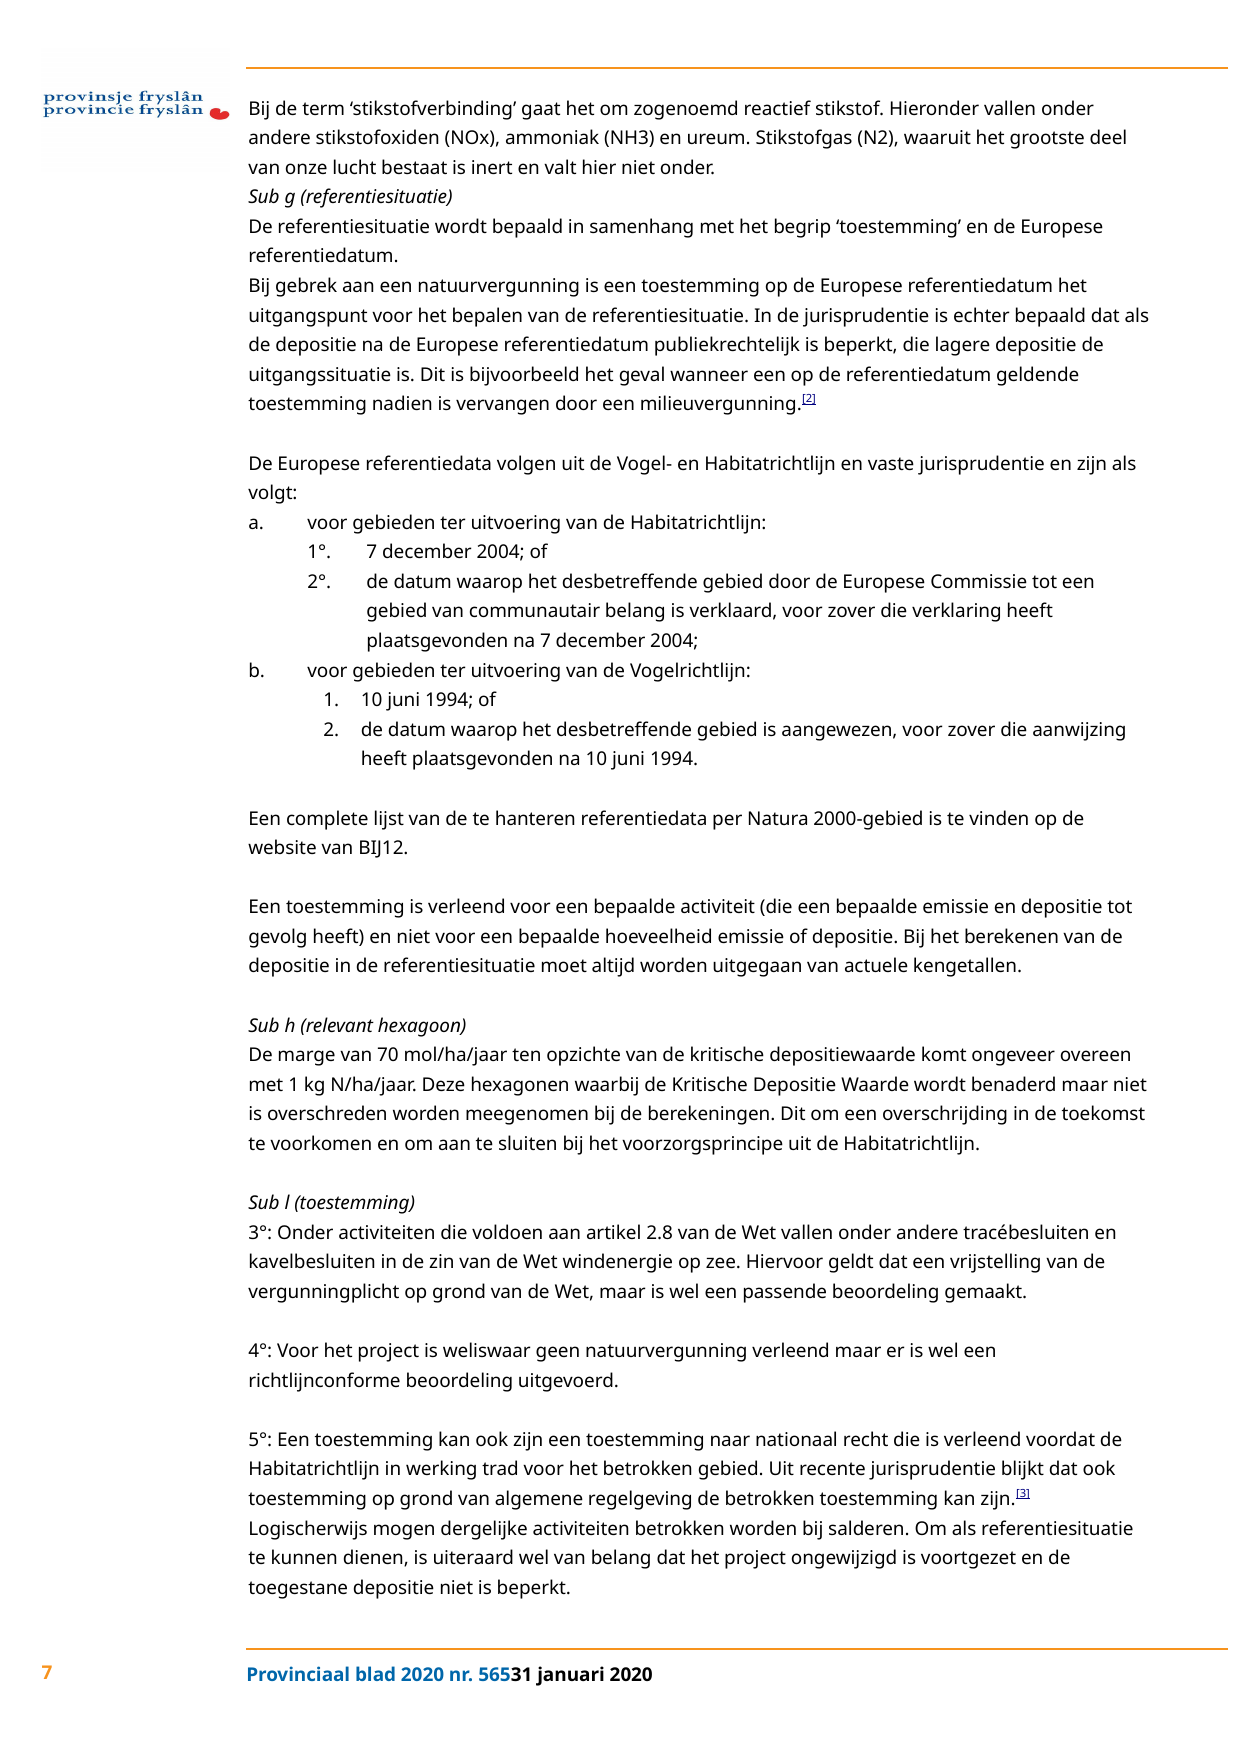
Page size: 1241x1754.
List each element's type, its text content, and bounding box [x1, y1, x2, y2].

text Een toestemming is verleend voor een bepaalde activiteit (die een bepaalde emissie en depositie tot gevolg heeft) en niet voor een bepaalde hoeveelheid emissie of depositie. Bij het berekenen van de depositie in de referentiesituatie moet altijd worden uitgegaan van actuele kengetallen. [248, 893, 1152, 978]
list 10 juni 1994; of [323, 686, 1152, 712]
text Bij gebrek aan een natuurvergunning is een toestemming op de Europese referentiedatum het uitgangspunt voor het bepalen van de referentiesituatie. In de jurisprudentie is echter bepaald dat als de depositie na de Europese referentiedatum publiekrechtelijk is beperkt, die lagere depositie de uitgangssituatie is. Dit is bijvoorbeeld het geval wanneer een op de referentiedatum geldende toestemming nadien is vervangen door een milieuvergunning.[2] [248, 272, 1152, 416]
text De referentiesituatie wordt bepaald in samenhang met het begrip ‘toestemming’ en de Europese referentiedatum. [248, 213, 1152, 268]
list voor gebieden ter uitvoering van de Habitatrichtlijn: [248, 509, 1152, 535]
list voor gebieden ter uitvoering van de Vogelrichtlijn: [248, 657, 1152, 683]
text Sub l (toestemming) [248, 1189, 1152, 1215]
text De Europese referentiedata volgen uit de Vogel- en Habitatrichtlijn en vaste jurisprudentie en zijn als volgt: [248, 450, 1152, 505]
list de datum waarop het desbetreffende gebied door de Europese Commissie tot een gebied van communautair belang is verklaard, voor zover die verklaring heeft plaatsgevonden na 7 december 2004; [307, 568, 1152, 653]
text De marge van 70 mol/ha/jaar ten opzichte van de kritische depositiewaarde komt ongeveer overeen met 1 kg N/ha/jaar. Deze hexagonen waarbij de Kritische Depositie Waarde wordt benaderd maar niet is overschreden worden meegenomen bij de berekeningen. Dit om een overschrijding in de toekomst te voorkomen en om aan te sluiten bij het voorzorgsprincipe uit de Habitatrichtlijn. [248, 1041, 1152, 1156]
text 3°: Onder activiteiten die voldoen aan artikel 2.8 van de Wet vallen onder andere tracébesluiten en kavelbesluiten in de zin van de Wet windenergie op zee. Hiervoor geldt dat een vrijstelling van de vergunningplicht op grond van de Wet, maar is wel een passende beoordeling gemaakt. [248, 1219, 1152, 1304]
text Sub h (relevant hexagoon) [248, 1012, 1152, 1038]
list de datum waarop het desbetreffende gebied is aangewezen, voor zover die aanwijzing heeft plaatsgevonden na 10 juni 1994. [323, 716, 1152, 771]
list 7 december 2004; of [307, 538, 1152, 564]
text 5°: Een toestemming kan ook zijn een toestemming naar nationaal recht die is verleend voordat de Habitatrichtlijn in werking trad voor het betrokken gebied. Uit recente jurisprudentie blijkt dat ook toestemming op grond van algemene regelgeving de betrokken toestemming kan zijn.[3] Logischerwijs mogen dergelijke activiteiten betrokken worden bij salderen. Om als referentiesituatie te kunnen dienen, is uiteraard wel van belang dat het project ongewijzigd is voortgezet en de toegestane depositie niet is beperkt. [248, 1426, 1152, 1600]
text Bij de term ‘stikstofverbinding’ gaat het om zogenoemd reactief stikstof. Hieronder vallen onder andere stikstofoxiden (NOx), ammoniak (NH3) en ureum. Stikstofgas (N2), waaruit het grootste deel van onze lucht bestaat is inert en valt hier niet onder. [248, 95, 1152, 180]
text Een complete lijst van de te hanteren referentiedata per Natura 2000-gebied is te vinden op de website van BIJ12. [248, 805, 1152, 860]
text 4°: Voor het project is weliswaar geen natuurvergunning verleend maar er is wel een richtlijnconforme beoordeling uitgevoerd. [248, 1337, 1152, 1393]
picture [41, 47, 231, 172]
text Sub g (referentiesituatie) [248, 183, 1152, 209]
